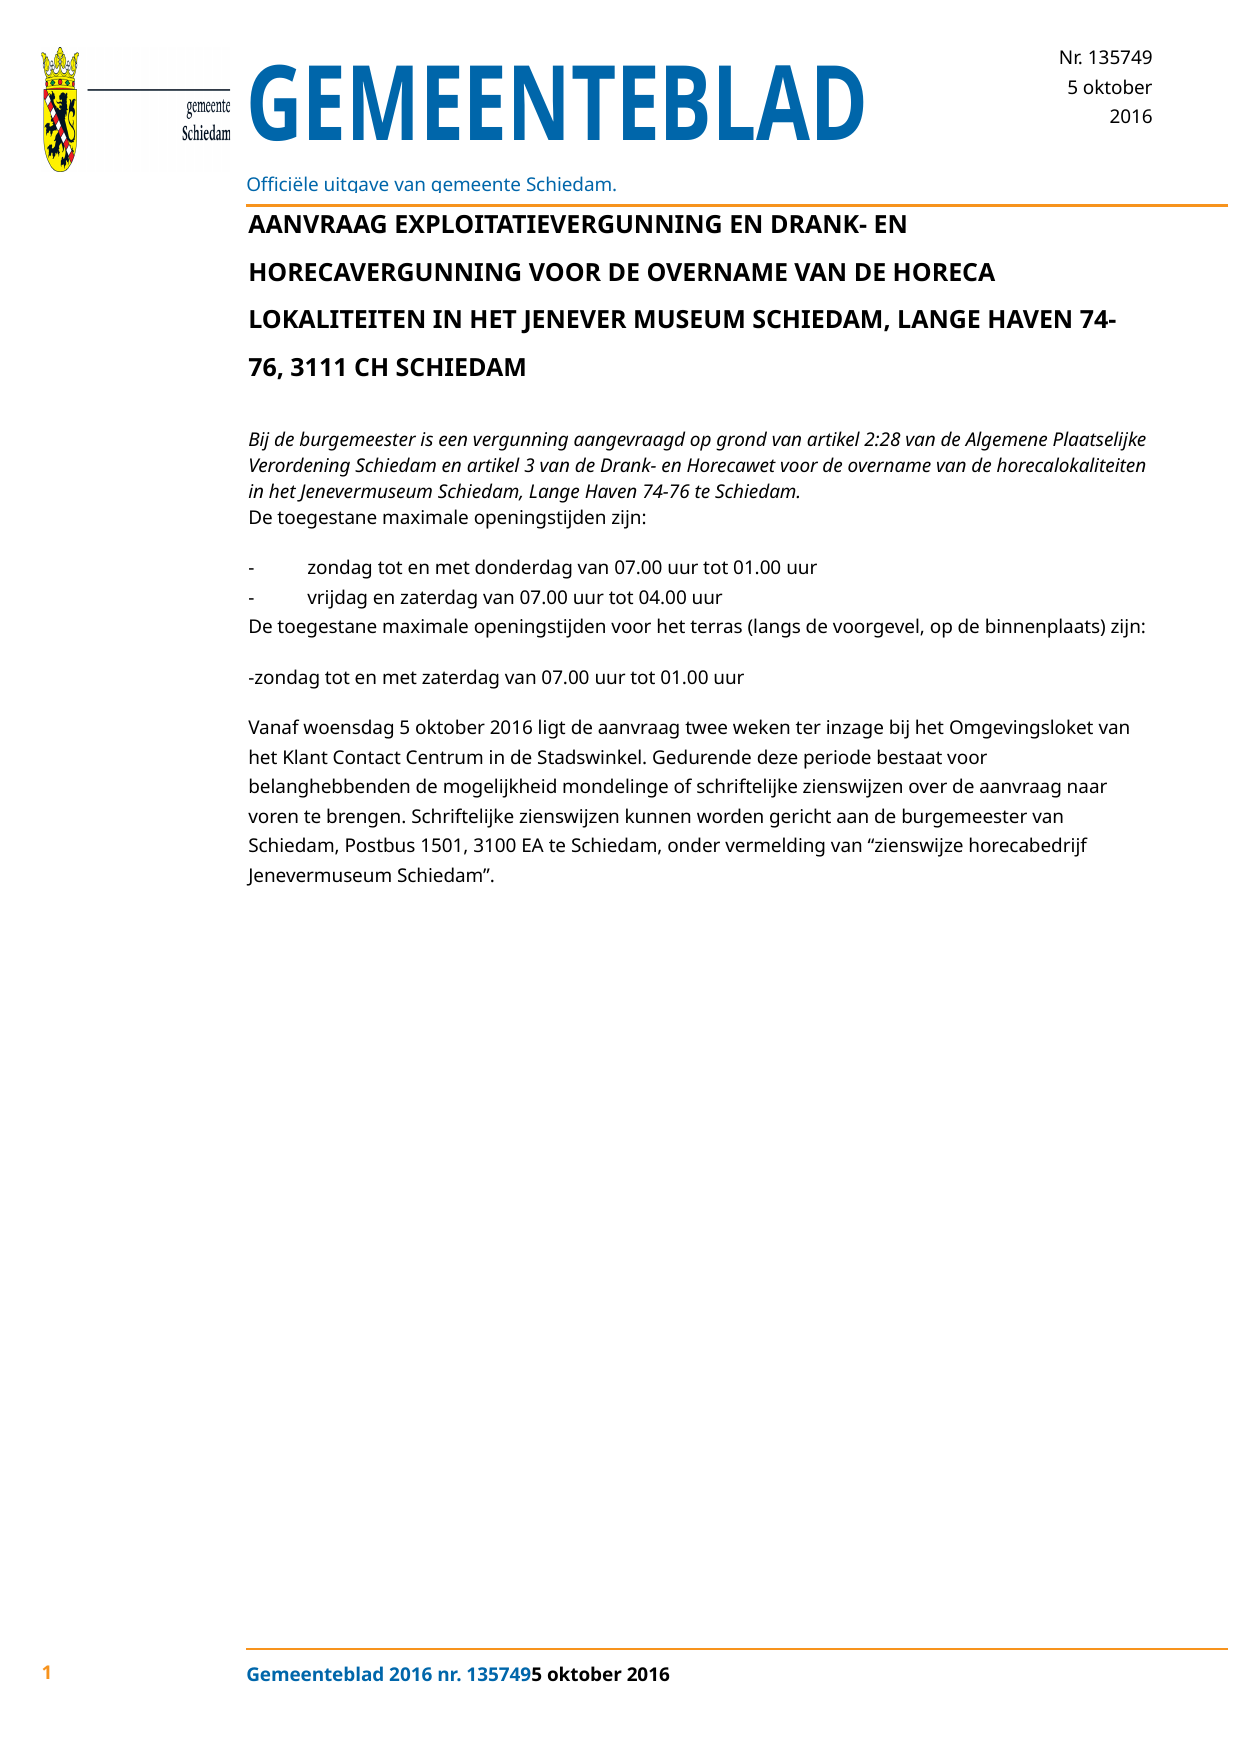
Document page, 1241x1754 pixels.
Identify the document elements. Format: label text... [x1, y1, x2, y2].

text -zondag tot en met zaterdag van 07.00 uur tot 01.00 uur [248, 664, 1152, 689]
text Bij de burgemeester is een vergunning aangevraagd op grond van artikel 2:28 van de Algemene Plaatselijke Verordening Schiedam en artikel 3 van de Drank- en Horecawet voor de overname van de horecalokaliteiten in het Jenevermuseum Schiedam, Lange Haven 74-76 te Schiedam. [248, 427, 1152, 504]
text AANVRAAG EXPLOITATIEVERGUNNING EN DRANK- EN HORECAVERGUNNING VOOR DE OVERNAME VAN DE HORECA LOKALITEITEN IN HET JENEVER MUSEUM SCHIEDAM, LANGE HAVEN 74-76, 3111 CH SCHIEDAM [248, 207, 1152, 384]
text Vanaf woensdag 5 oktober 2016 ligt de aanvraag twee weken ter inzage bij het Omgevingsloket van het Klant Contact Centrum in de Stadswinkel. Gedurende deze periode bestaat voor belanghebbenden de mogelijkheid mondelinge of schriftelijke zienswijzen over de aanvraag naar voren te brengen. Schriftelijke zienswijzen kunnen worden gericht aan de burgemeester van Schiedam, Postbus 1501, 3100 EA te Schiedam, onder vermelding van “zienswijze horecabedrijf Jenevermuseum Schiedam”. [248, 714, 1152, 888]
list vrijdag en zaterdag van 07.00 uur tot 04.00 uur [248, 584, 1152, 609]
text De toegestane maximale openingstijden zijn: [248, 504, 1152, 529]
list zondag tot en met donderdag van 07.00 uur tot 01.00 uur [248, 554, 1152, 580]
text De toegestane maximale openingstijden voor het terras (langs de voorgevel, op de binnenplaats) zijn: [248, 613, 1152, 639]
picture [41, 47, 231, 172]
